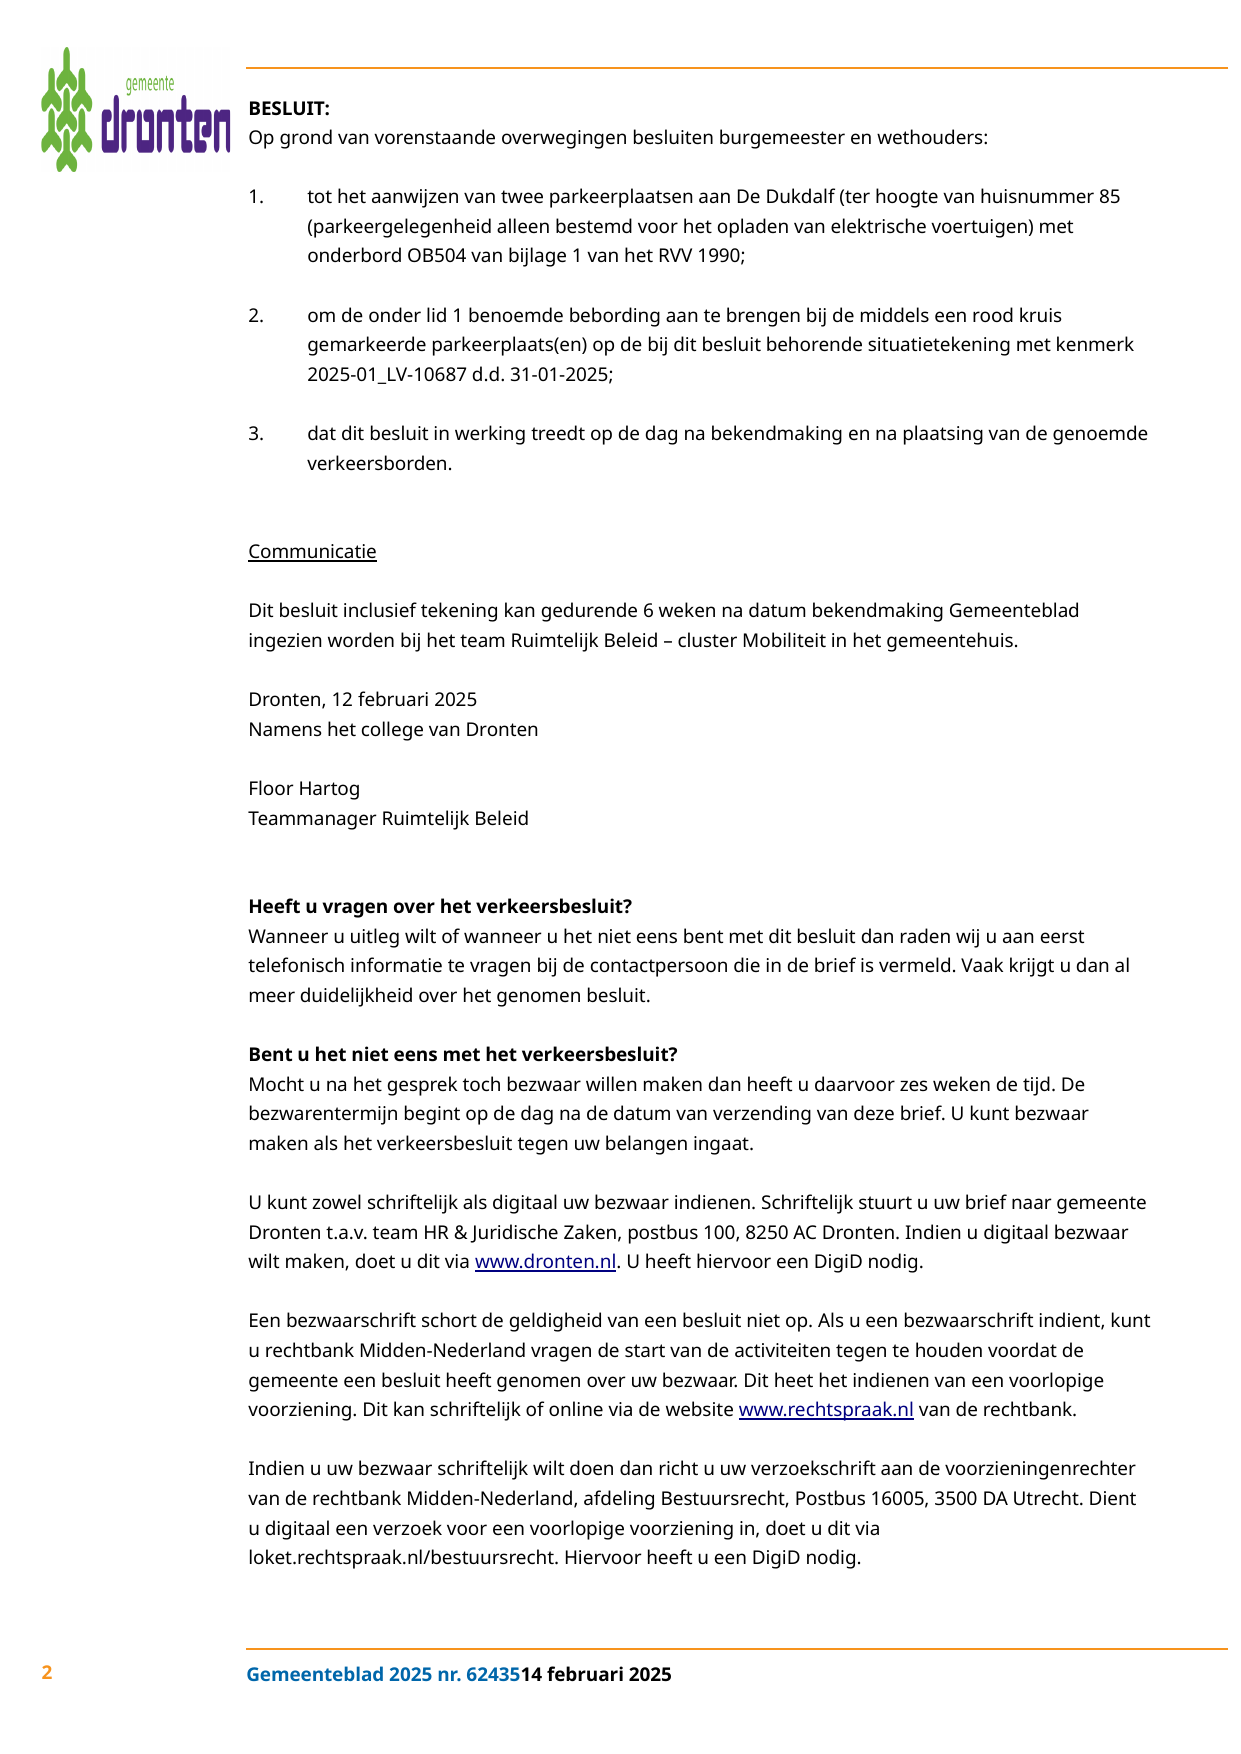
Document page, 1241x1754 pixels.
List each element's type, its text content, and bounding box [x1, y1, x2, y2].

text Op grond van vorenstaande overwegingen besluiten burgemeester en wethouders: [248, 124, 1152, 150]
text Mocht u na het gesprek toch bezwaar willen maken dan heeft u daarvoor zes weken de tijd. De bezwarentermijn begint op de dag na de datum van verzending van deze brief. U kunt bezwaar maken als het verkeersbesluit tegen uw belangen ingaat. [248, 1071, 1152, 1156]
text Communicatie [248, 538, 1152, 564]
list om de onder lid 1 benoemde bebording aan te brengen bij de middels een rood kruis gemarkeerde parkeerplaats(en) op de bij dit besluit behorende situatietekening met kenmerk 2025-01_LV-10687 d.d. 31-01-2025; [248, 302, 1152, 387]
text Dronten, 12 februari 2025 [248, 686, 1152, 712]
list tot het aanwijzen van twee parkeerplaatsen aan De Dukdalf (ter hoogte van huisnummer 85 (parkeergelegenheid alleen bestemd voor het opladen van elektrische voertuigen) met onderbord OB504 van bijlage 1 van het RVV 1990; [248, 183, 1152, 268]
text Wanneer u uitleg wilt of wanneer u het niet eens bent met dit besluit dan raden wij u aan eerst telefonisch informatie te vragen bij de contactpersoon die in de brief is vermeld. Vaak krijgt u dan al meer duidelijkheid over het genomen besluit. [248, 923, 1152, 1008]
text Een bezwaarschrift schort de geldigheid van een besluit niet op. Als u een bezwaarschrift indient, kunt u rechtbank Midden-Nederland vragen de start van de activiteiten tegen te houden voordat de gemeente een besluit heeft genomen over uw bezwaar. Dit heet het indienen van een voorlopige voorziening. Dit kan schriftelijk of online via de website www.rechtspraak.nl van de rechtbank. [248, 1308, 1152, 1422]
text Dit besluit inclusief tekening kan gedurende 6 weken na datum bekendmaking Gemeenteblad ingezien worden bij het team Ruimtelijk Beleid – cluster Mobiliteit in het gemeentehuis. [248, 598, 1152, 653]
text Heeft u vragen over het verkeersbesluit? [248, 893, 1152, 919]
text Indien u uw bezwaar schriftelijk wilt doen dan richt u uw verzoekschrift aan de voorzieningenrechter van de rechtbank Midden-Nederland, afdeling Bestuursrecht, Postbus 16005, 3500 DA Utrecht. Dient u digitaal een verzoek voor een voorlopige voorziening in, doet u dit via loket.rechtspraak.nl/bestuursrecht. Hiervoor heeft u een DigiD nodig. [248, 1456, 1152, 1570]
text U kunt zowel schriftelijk als digitaal uw bezwaar indienen. Schriftelijk stuurt u uw brief naar gemeente Dronten t.a.v. team HR & Juridische Zaken, postbus 100, 8250 AC Dronten. Indien u digitaal bezwaar wilt maken, doet u dit via www.dronten.nl. U heeft hiervoor een DigiD nodig. [248, 1189, 1152, 1274]
list dat dit besluit in werking treedt op de dag na bekendmaking en na plaatsing van de genoemde verkeersborden. [248, 420, 1152, 476]
text Floor Hartog [248, 775, 1152, 801]
text BESLUIT: [248, 95, 1152, 121]
picture [41, 47, 231, 172]
text Namens het college van Dronten [248, 716, 1152, 742]
text Bent u het niet eens met het verkeersbesluit? [248, 1041, 1152, 1067]
text Teammanager Ruimtelijk Beleid [248, 805, 1152, 831]
